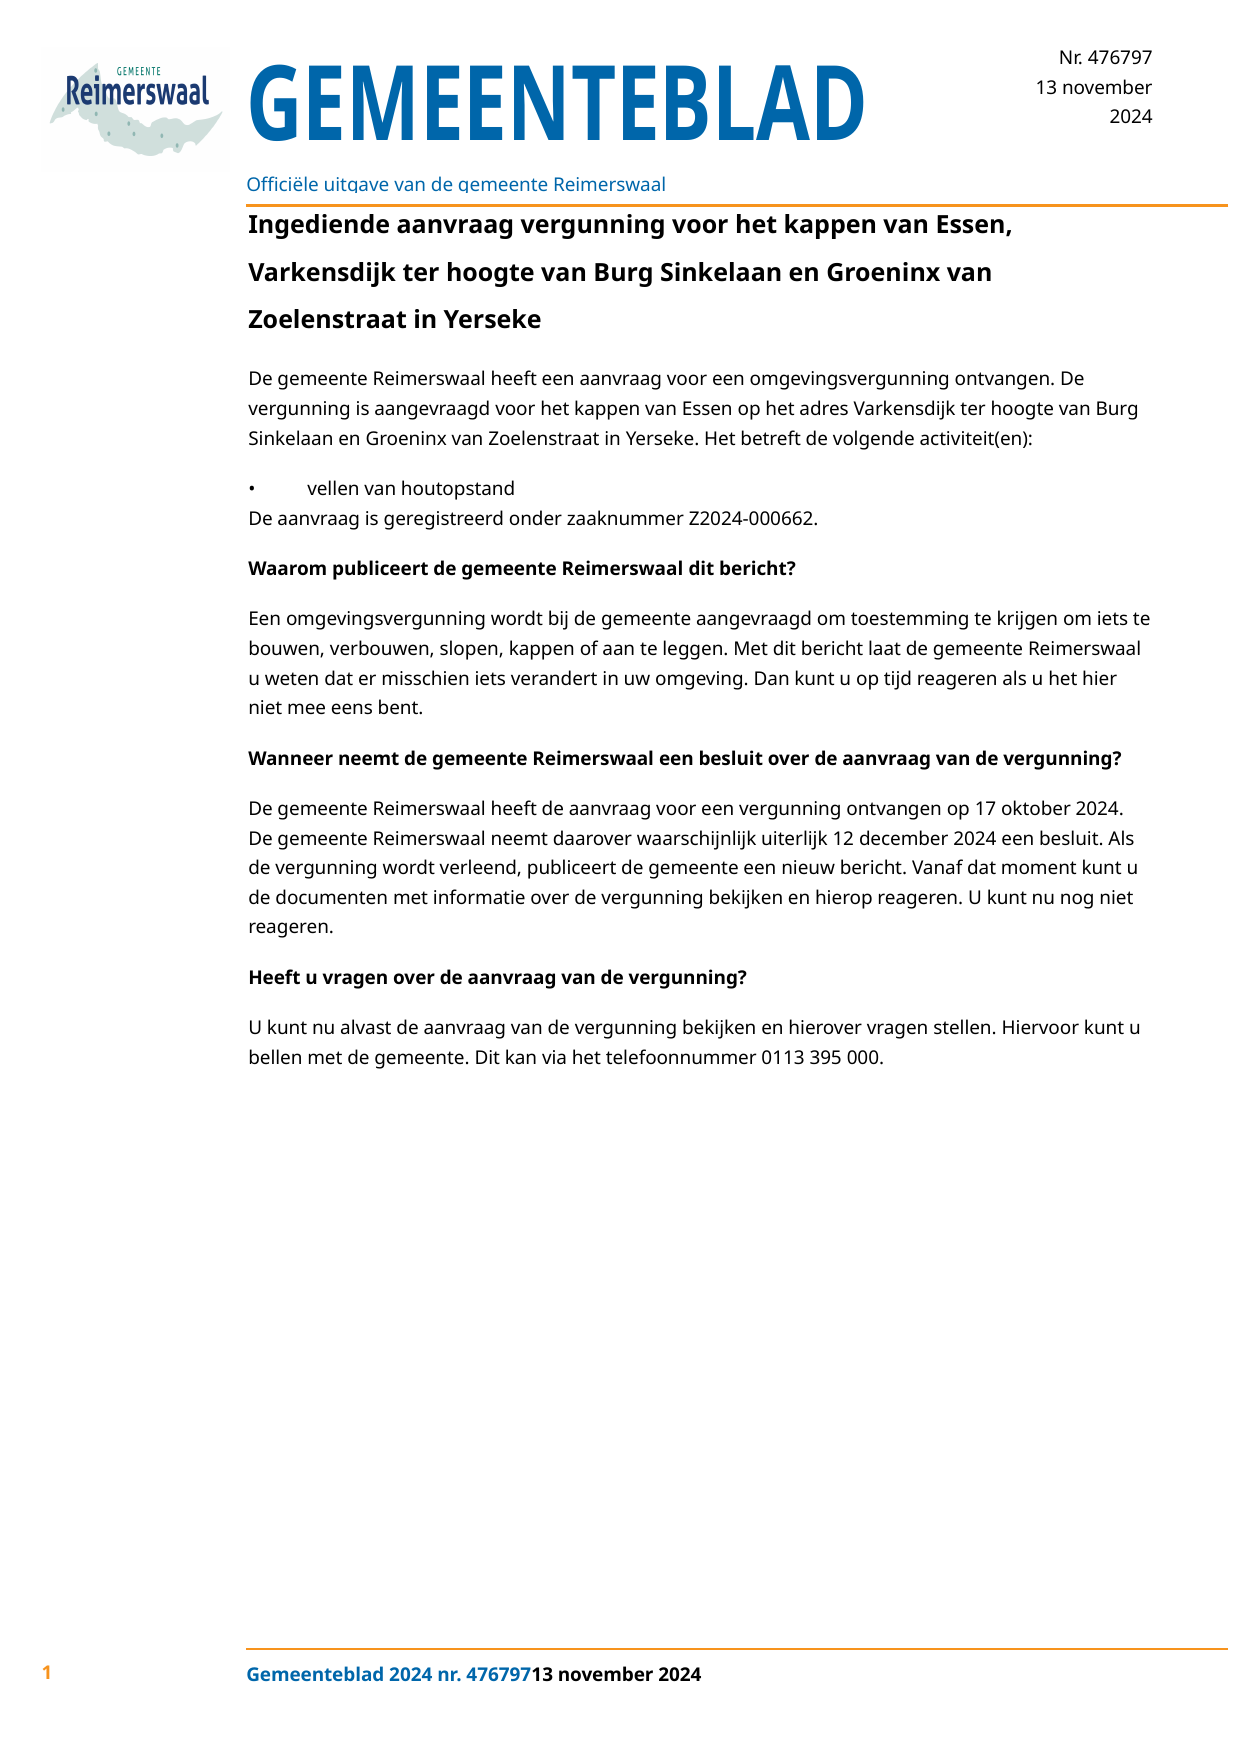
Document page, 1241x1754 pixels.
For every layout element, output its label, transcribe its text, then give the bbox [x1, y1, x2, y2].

text De aanvraag is geregistreerd onder zaaknummer Z2024-000662. [248, 505, 1152, 530]
text Waarom publiceert de gemeente Reimerswaal dit bericht? [248, 555, 1152, 581]
text Ingediende aanvraag vergunning voor het kappen van Essen, Varkensdijk ter hoogte van Burg Sinkelaan en Groeninx van Zoelenstraat in Yerseke [248, 207, 1152, 336]
list vellen van houtopstand [248, 475, 1152, 501]
text De gemeente Reimerswaal heeft de aanvraag voor een vergunning ontvangen op 17 oktober 2024. De gemeente Reimerswaal neemt daarover waarschijnlijk uiterlijk 12 december 2024 een besluit. Als de vergunning wordt verleend, publiceert de gemeente een nieuw bericht. Vanaf dat moment kunt u de documenten met informatie over de vergunning bekijken en hierop reageren. U kunt nu nog niet reageren. [248, 795, 1152, 939]
text U kunt nu alvast de aanvraag van de vergunning bekijken en hierover vragen stellen. Hiervoor kunt u bellen met de gemeente. Dit kan via het telefoonnummer 0113 395 000. [248, 1014, 1152, 1069]
text Een omgevingsvergunning wordt bij de gemeente aangevraagd om toestemming te krijgen om iets te bouwen, verbouwen, slopen, kappen of aan te leggen. Met dit bericht laat de gemeente Reimerswaal u weten dat er misschien iets verandert in uw omgeving. Dan kunt u op tijd reageren als u het hier niet mee eens bent. [248, 606, 1152, 720]
text Heeft u vragen over de aanvraag van de vergunning? [248, 964, 1152, 989]
text Wanneer neemt de gemeente Reimerswaal een besluit over de aanvraag van de vergunning? [248, 745, 1152, 770]
picture [41, 47, 231, 172]
text De gemeente Reimerswaal heeft een aanvraag voor een omgevingsvergunning ontvangen. De vergunning is aangevraagd voor het kappen van Essen op het adres Varkensdijk ter hoogte van Burg Sinkelaan en Groeninx van Zoelenstraat in Yerseke. Het betreft de volgende activiteit(en): [248, 366, 1152, 450]
